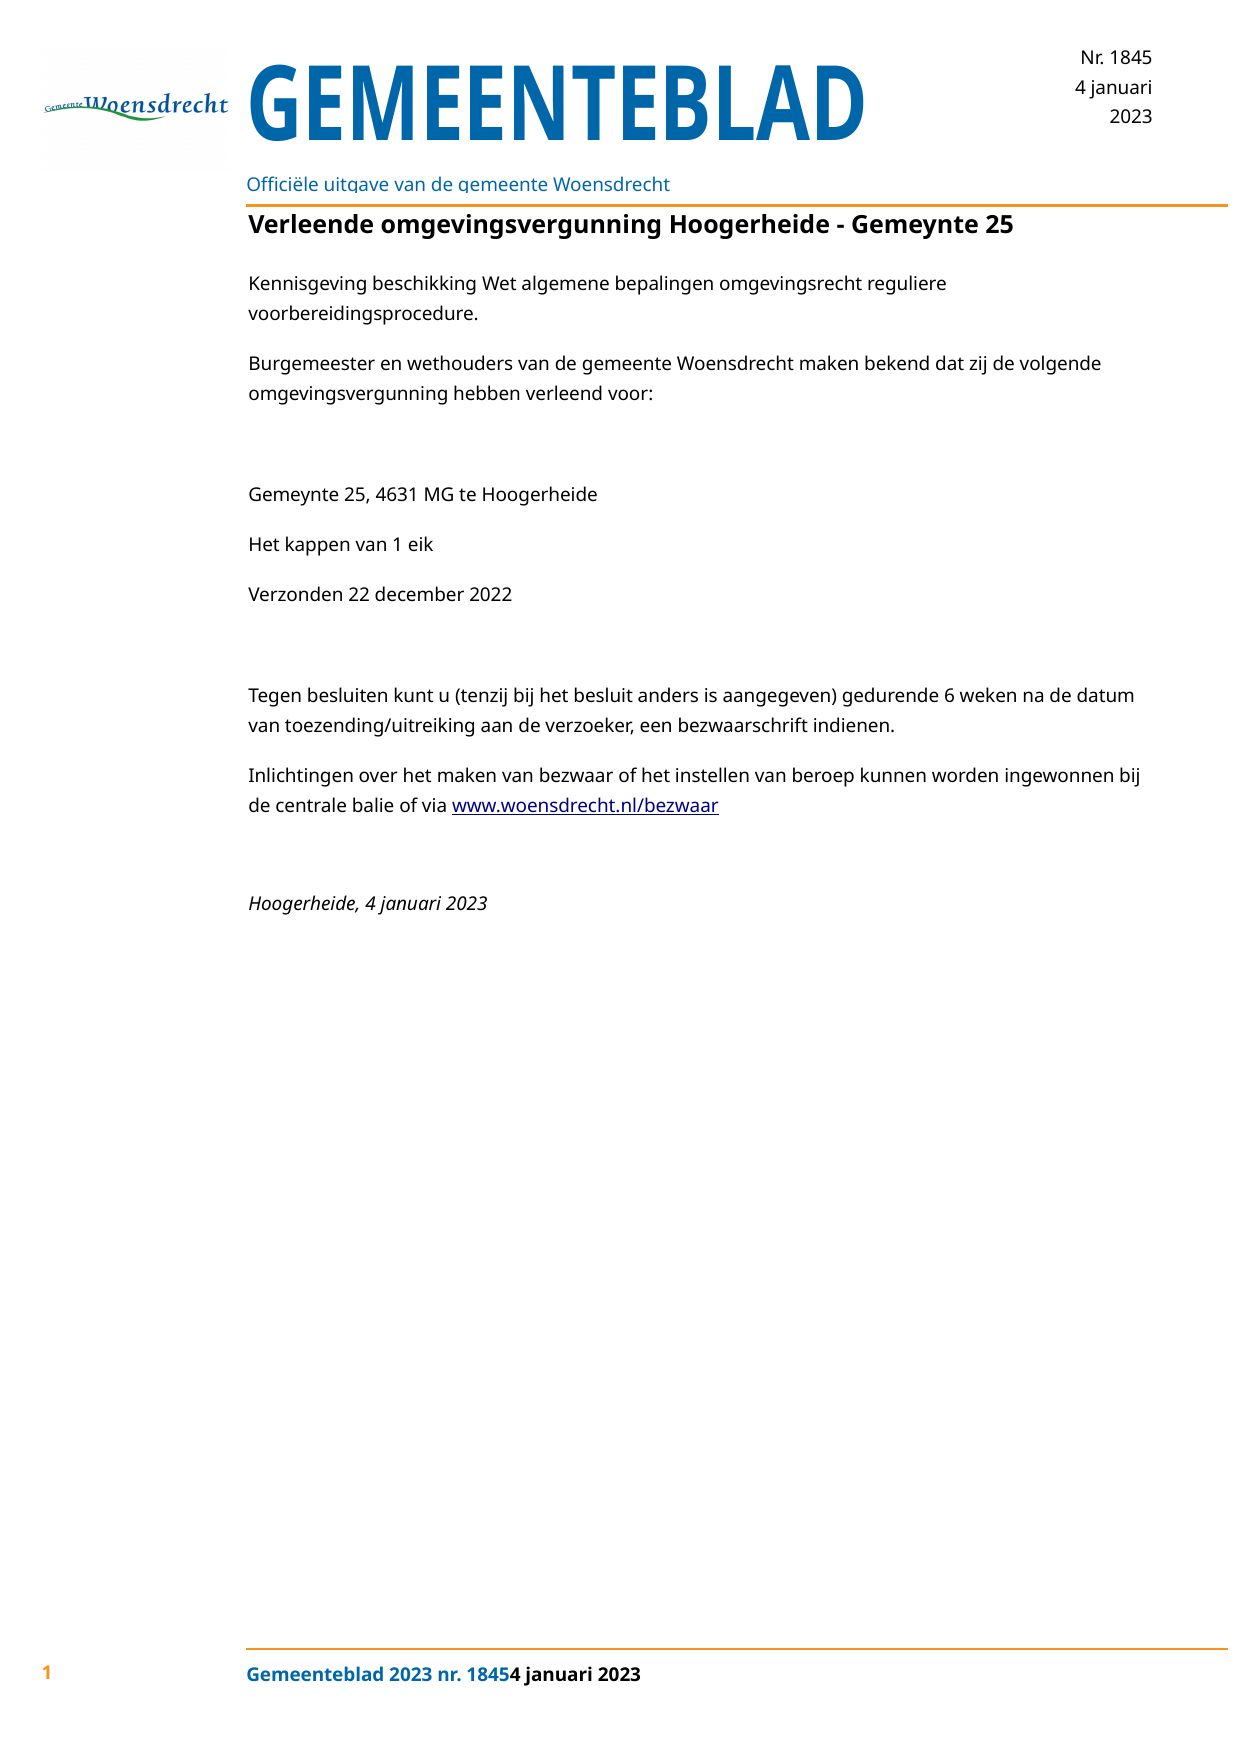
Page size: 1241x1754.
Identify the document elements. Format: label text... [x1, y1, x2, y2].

text Inlichtingen over het maken van bezwaar of het instellen van beroep kunnen worden ingewonnen bij de centrale balie of via www.woensdrecht.nl/bezwaar [248, 762, 1152, 818]
text Verzonden 22 december 2022 [248, 582, 1152, 607]
text Kennisgeving beschikking Wet algemene bepalingen omgevingsrecht reguliere voorbereidingsprocedure. [248, 270, 1152, 326]
text Tegen besluiten kunt u (tenzij bij het besluit anders is aangegeven) gedurende 6 weken na de datum van toezending/uitreiking aan de verzoeker, een bezwaarschrift indienen. [248, 682, 1152, 738]
text Gemeynte 25, 4631 MG te Hoogerheide [248, 481, 1152, 506]
picture [41, 47, 231, 172]
text Hoogerheide, 4 januari 2023 [248, 890, 1152, 916]
text Burgemeester en wethouders van de gemeente Woensdrecht maken bekend dat zij de volgende omgevingsvergunning hebben verleend voor: [248, 350, 1152, 406]
text Verleende omgevingsvergunning Hoogerheide - Gemeynte 25 [248, 207, 1152, 241]
text Het kappen van 1 eik [248, 531, 1152, 557]
